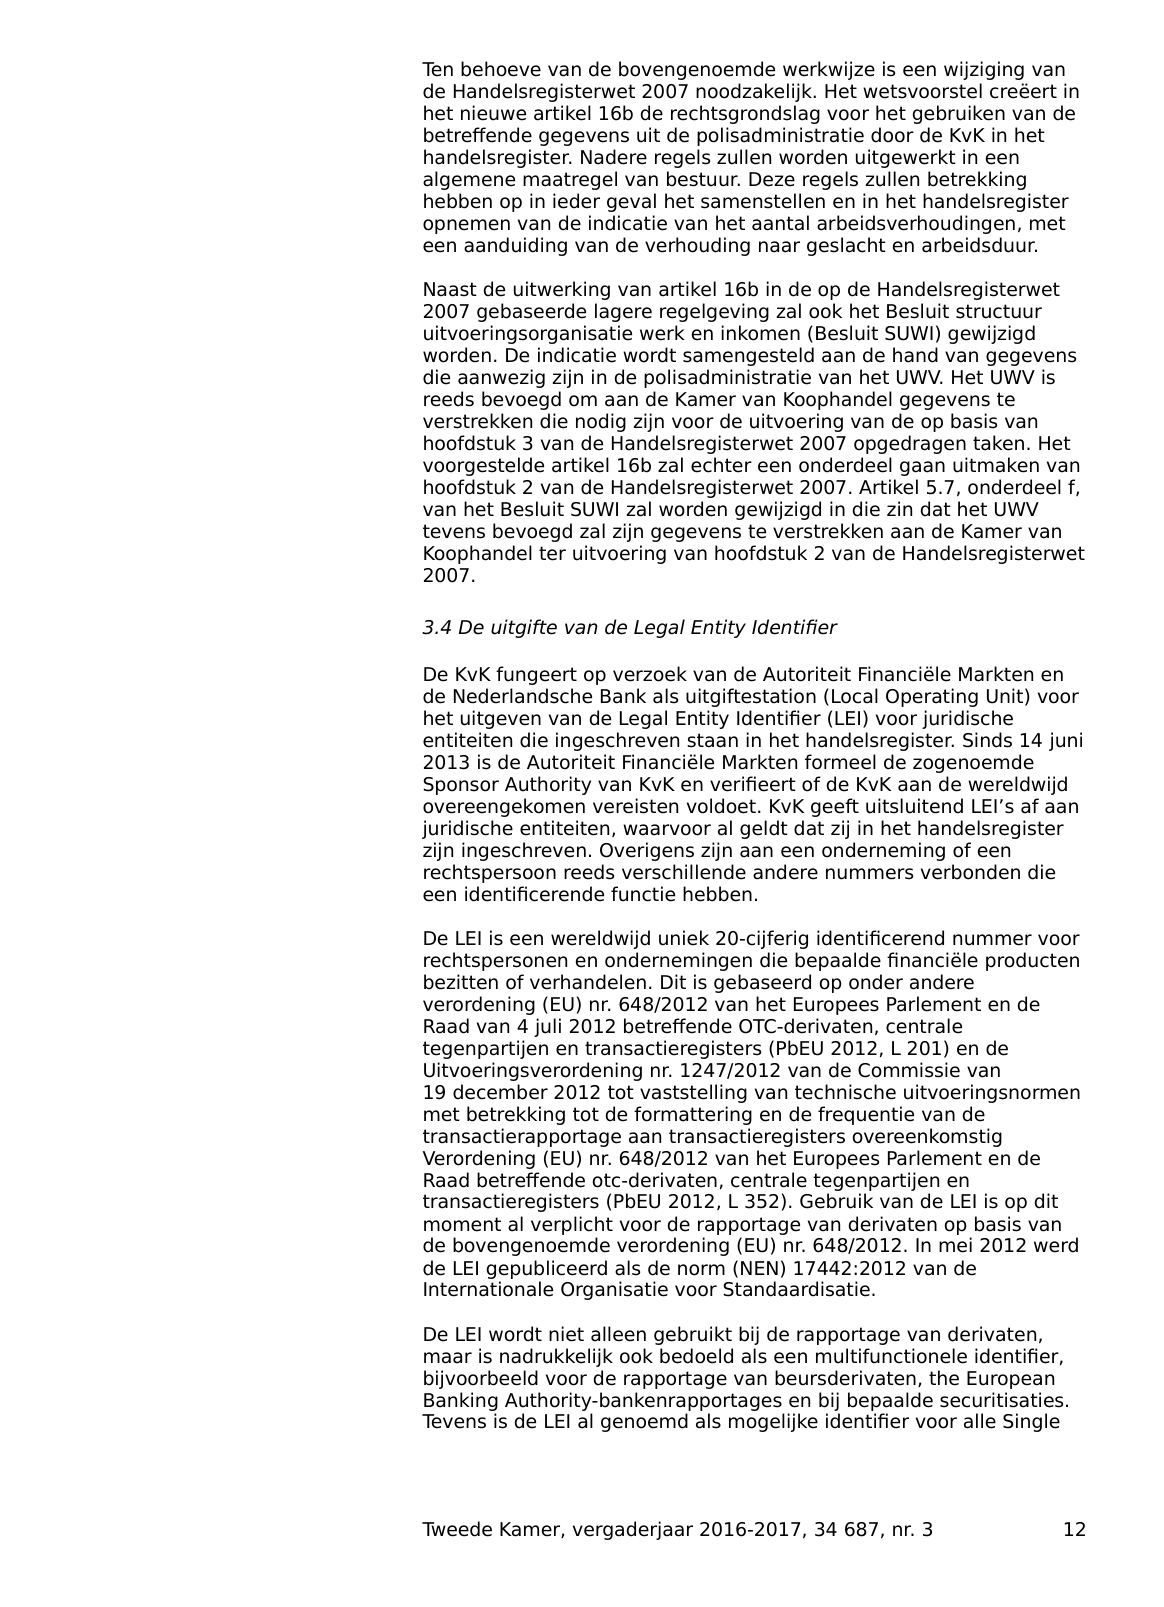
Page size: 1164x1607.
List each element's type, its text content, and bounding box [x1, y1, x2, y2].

text Ten behoeve van de bovengenoemde werkwijze is een wijziging van de Handelsregisterwet 2007 noodzakelijk. Het wetsvoorstel creëert in het nieuwe artikel 16b de rechtsgrondslag voor het gebruiken van de betreffende gegevens uit de polisadministratie door de KvK in het handelsregister. Nadere regels zullen worden uitgewerkt in een algemene maatregel van bestuur. Deze regels zullen betrekking hebben op in ieder geval het samenstellen en in het handelsregister opnemen van de indicatie van het aantal arbeidsverhoudingen, met een aanduiding van de verhouding naar geslacht en arbeidsduur. [422, 59, 1087, 257]
subtitle 3.4 De uitgifte van de Legal Entity Identifier [422, 617, 1087, 639]
text Naast de uitwerking van artikel 16b in de op de Handelsregisterwet 2007 gebaseerde lagere regelgeving zal ook het Besluit structuur uitvoeringsorganisatie werk en inkomen (Besluit SUWI) gewijzigd worden. De indicatie wordt samengesteld aan de hand van gegevens die aanwezig zijn in de polisadministratie van het UWV. Het UWV is reeds bevoegd om aan de Kamer van Koophandel gegevens te verstrekken die nodig zijn voor de uitvoering van de op basis van hoofdstuk 3 van de Handelsregisterwet 2007 opgedragen taken. Het voorgestelde artikel 16b zal echter een onderdeel gaan uitmaken van hoofdstuk 2 van de Handelsregisterwet 2007. Artikel 5.7, onderdeel f, van het Besluit SUWI zal worden gewijzigd in die zin dat het UWV tevens bevoegd zal zijn gegevens te verstrekken aan de Kamer van Koophandel ter uitvoering van hoofdstuk 2 van de Handelsregisterwet 2007. [422, 279, 1087, 587]
text De LEI wordt niet alleen gebruikt bij de rapportage van derivaten, maar is nadrukkelijk ook bedoeld als een multifunctionele identifier, bijvoorbeeld voor de rapportage van beursderivaten, the European Banking Authority-bankenrapportages en bij bepaalde securitisaties. Tevens is de LEI al genoemd als mogelijke identifier voor alle Single [422, 1323, 1087, 1433]
text De LEI is een wereldwijd uniek 20-cijferig identificerend nummer voor rechtspersonen en ondernemingen die bepaalde financiële producten bezitten of verhandelen. Dit is gebaseerd op onder andere verordening (EU) nr. 648/2012 van het Europees Parlement en de Raad van 4 juli 2012 betreffende OTC-derivaten, centrale tegenpartijen en transactieregisters (PbEU 2012, L 201) en de Uitvoeringsverordening nr. 1247/2012 van de Commissie van 19 december 2012 tot vaststelling van technische uitvoeringsnormen met betrekking tot de formattering en de frequentie van de transactierapportage aan transactieregisters overeenkomstig Verordening (EU) nr. 648/2012 van het Europees Parlement en de Raad betreffende otc-derivaten, centrale tegenpartijen en transactieregisters (PbEU 2012, L 352). Gebruik van de LEI is op dit moment al verplicht voor de rapportage van derivaten op basis van de bovengenoemde verordening (EU) nr. 648/2012. In mei 2012 werd de LEI gepubliceerd als de norm (NEN) 17442:2012 van de Internationale Organisatie voor Standaardisatie. [422, 928, 1087, 1301]
text De KvK fungeert op verzoek van de Autoriteit Financiële Markten en de Nederlandsche Bank als uitgiftestation (Local Operating Unit) voor het uitgeven van de Legal Entity Identifier (LEI) voor juridische entiteiten die ingeschreven staan in het handelsregister. Sinds 14 juni 2013 is de Autoriteit Financiële Markten formeel de zogenoemde Sponsor Authority van KvK en verifieert of de KvK aan de wereldwijd overeengekomen vereisten voldoet. KvK geeft uitsluitend LEI’s af aan juridische entiteiten, waarvoor al geldt dat zij in het handelsregister zijn ingeschreven. Overigens zijn aan een onderneming of een rechtspersoon reeds verschillende andere nummers verbonden die een identificerende functie hebben. [422, 664, 1087, 906]
